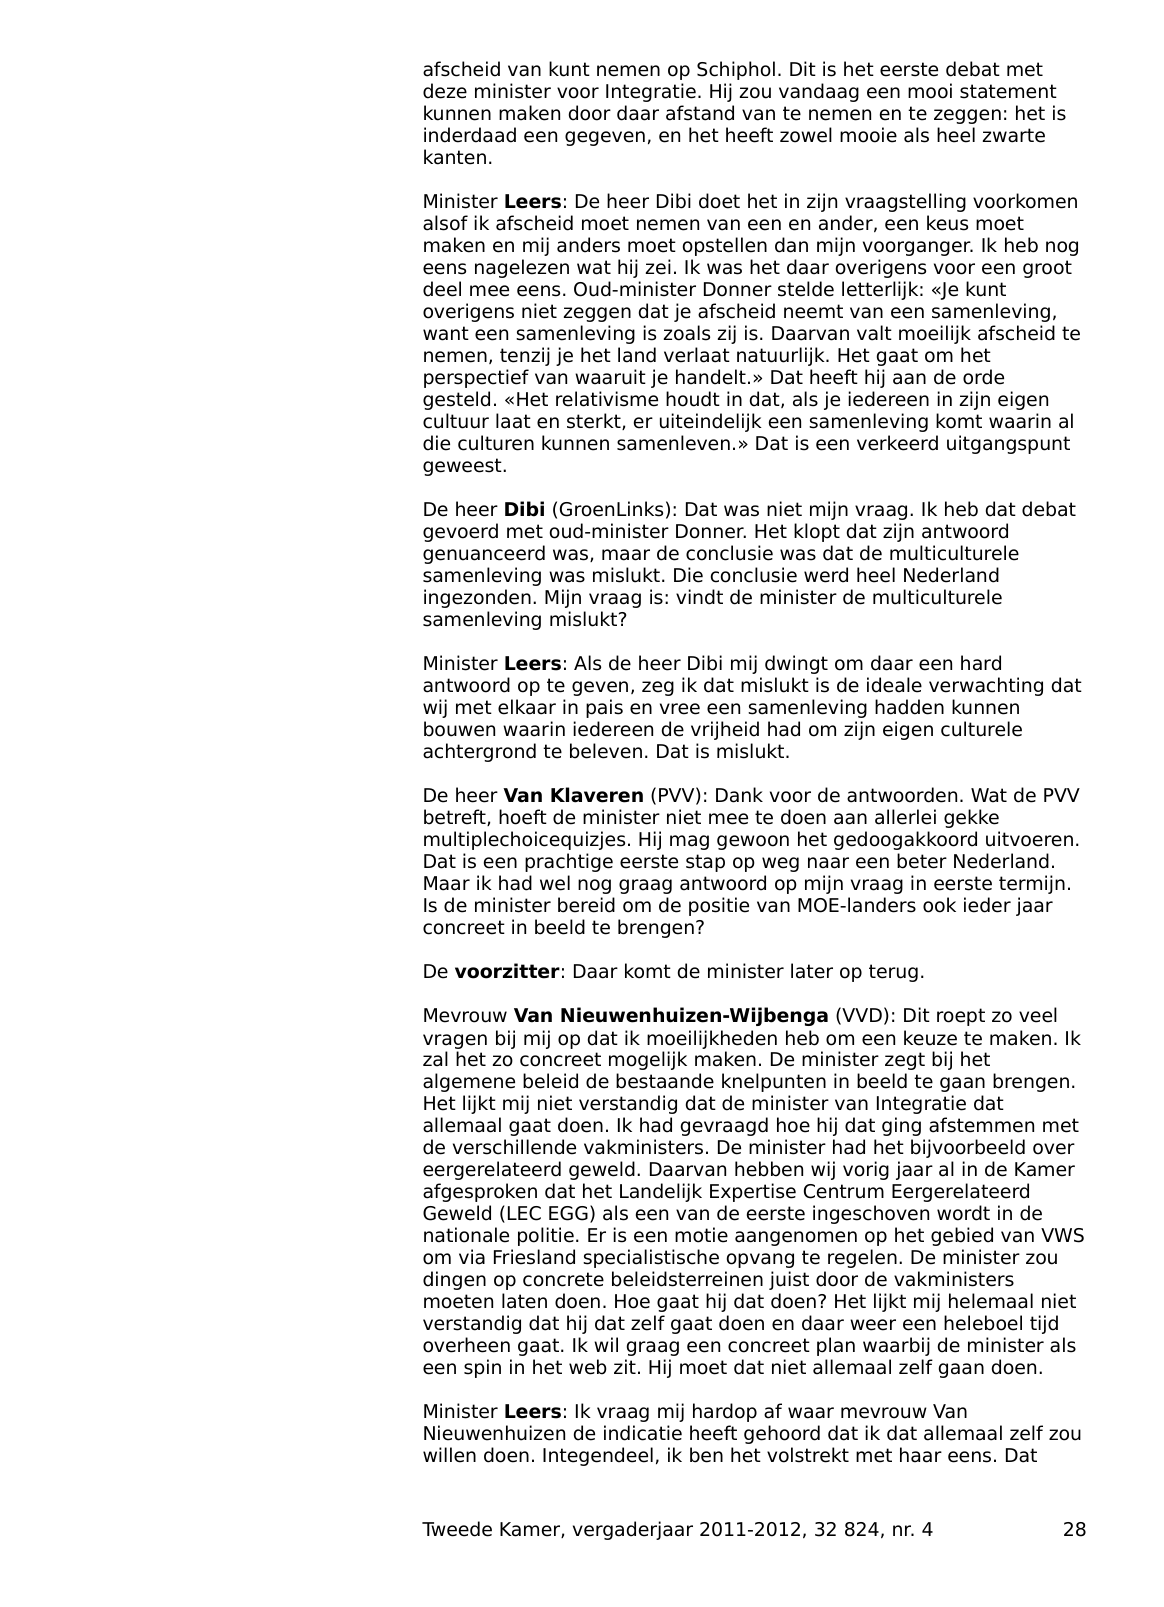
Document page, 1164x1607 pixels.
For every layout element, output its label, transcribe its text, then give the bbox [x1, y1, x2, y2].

text De voorzitter: Daar komt de minister later op terug. [422, 961, 1087, 983]
text Minister Leers: Ik vraag mij hardop af waar mevrouw Van Nieuwenhuizen de indicatie heeft gehoord dat ik dat allemaal zelf zou willen doen. Integendeel, ik ben het volstrekt met haar eens. Dat [422, 1401, 1087, 1467]
text Minister Leers: De heer Dibi doet het in zijn vraagstelling voorkomen alsof ik afscheid moet nemen van een en ander, een keus moet maken en mij anders moet opstellen dan mijn voorganger. Ik heb nog eens nagelezen wat hij zei. Ik was het daar overigens voor een groot deel mee eens. Oud-minister Donner stelde letterlijk: «Je kunt overigens niet zeggen dat je afscheid neemt van een samenleving, want een samenleving is zoals zij is. Daarvan valt moeilijk afscheid te nemen, tenzij je het land verlaat natuurlijk. Het gaat om het perspectief van waaruit je handelt.» Dat heeft hij aan de orde gesteld. «Het relativisme houdt in dat, als je iedereen in zijn eigen cultuur laat en sterkt, er uiteindelijk een samenleving komt waarin al die culturen kunnen samenleven.» Dat is een verkeerd uitgangspunt geweest. [422, 191, 1087, 477]
text afscheid van kunt nemen op Schiphol. Dit is het eerste debat met deze minister voor Integratie. Hij zou vandaag een mooi statement kunnen maken door daar afstand van te nemen en te zeggen: het is inderdaad een gegeven, en het heeft zowel mooie als heel zwarte kanten. [422, 59, 1087, 169]
text De heer Van Klaveren (PVV): Dank voor de antwoorden. Wat de PVV betreft, hoeft de minister niet mee te doen aan allerlei gekke multiplechoicequizjes. Hij mag gewoon het gedoogakkoord uitvoeren. Dat is een prachtige eerste stap op weg naar een beter Nederland. Maar ik had wel nog graag antwoord op mijn vraag in eerste termijn. Is de minister bereid om de positie van MOE-landers ook ieder jaar concreet in beeld te brengen? [422, 785, 1087, 939]
text Mevrouw Van Nieuwenhuizen-Wijbenga (VVD): Dit roept zo veel vragen bij mij op dat ik moeilijkheden heb om een keuze te maken. Ik zal het zo concreet mogelijk maken. De minister zegt bij het algemene beleid de bestaande knelpunten in beeld te gaan brengen. Het lijkt mij niet verstandig dat de minister van Integratie dat allemaal gaat doen. Ik had gevraagd hoe hij dat ging afstemmen met de verschillende vakministers. De minister had het bijvoorbeeld over eergerelateerd geweld. Daarvan hebben wij vorig jaar al in de Kamer afgesproken dat het Landelijk Expertise Centrum Eergerelateerd Geweld (LEC EGG) als een van de eerste ingeschoven wordt in de nationale politie. Er is een motie aangenomen op het gebied van VWS om via Friesland specialistische opvang te regelen. De minister zou dingen op concrete beleidsterreinen juist door de vakministers moeten laten doen. Hoe gaat hij dat doen? Het lijkt mij helemaal niet verstandig dat hij dat zelf gaat doen en daar weer een heleboel tijd overheen gaat. Ik wil graag een concreet plan waarbij de minister als een spin in het web zit. Hij moet dat niet allemaal zelf gaan doen. [422, 1005, 1087, 1379]
text De heer Dibi (GroenLinks): Dat was niet mijn vraag. Ik heb dat debat gevoerd met oud-minister Donner. Het klopt dat zijn antwoord genuanceerd was, maar de conclusie was dat de multiculturele samenleving was mislukt. Die conclusie werd heel Nederland ingezonden. Mijn vraag is: vindt de minister de multiculturele samenleving mislukt? [422, 499, 1087, 631]
text Minister Leers: Als de heer Dibi mij dwingt om daar een hard antwoord op te geven, zeg ik dat mislukt is de ideale verwachting dat wij met elkaar in pais en vree een samenleving hadden kunnen bouwen waarin iedereen de vrijheid had om zijn eigen culturele achtergrond te beleven. Dat is mislukt. [422, 653, 1087, 763]
